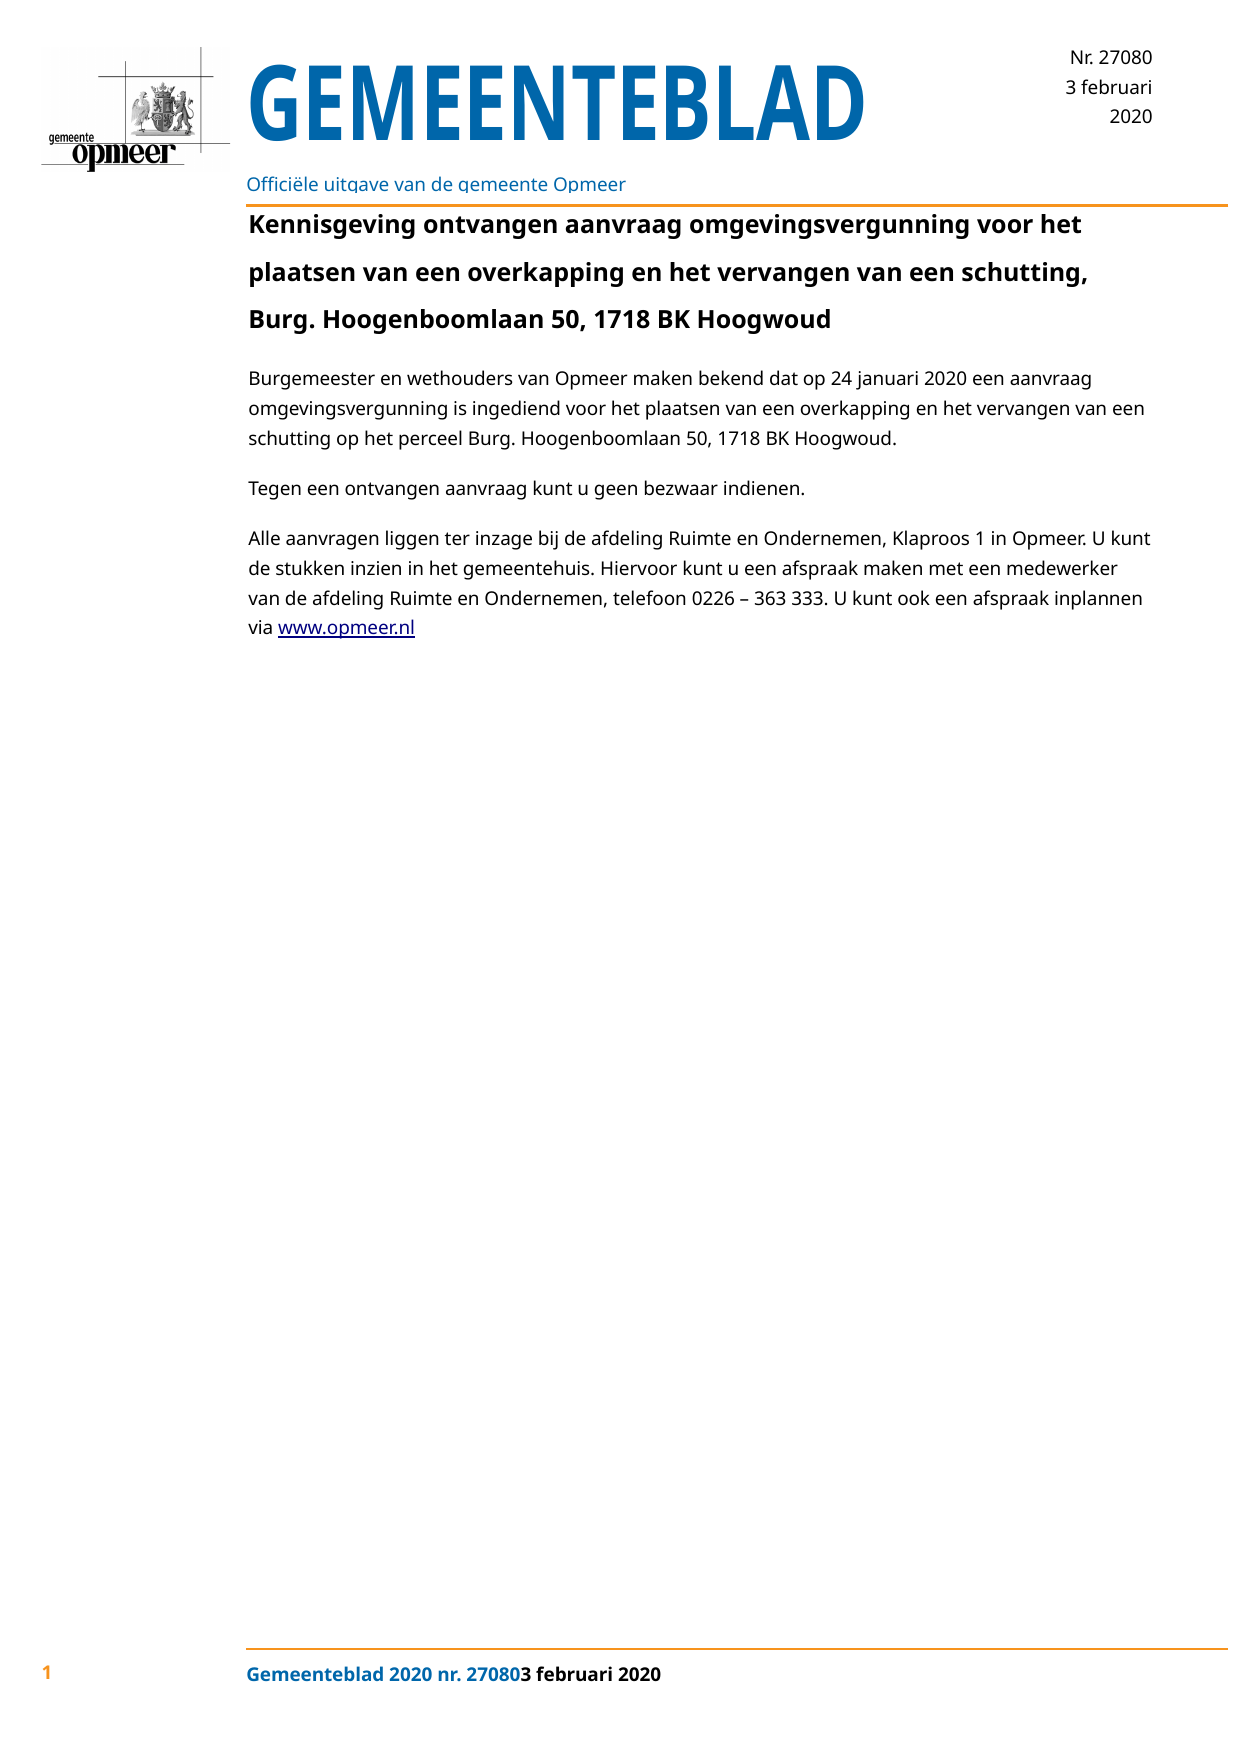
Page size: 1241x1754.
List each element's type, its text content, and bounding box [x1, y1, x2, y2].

text Kennisgeving ontvangen aanvraag omgevingsvergunning voor het plaatsen van een overkapping en het vervangen van een schutting, Burg. Hoogenboomlaan 50, 1718 BK Hoogwoud [248, 207, 1152, 336]
text Alle aanvragen liggen ter inzage bij de afdeling Ruimte en Ondernemen, Klaproos 1 in Opmeer. U kunt de stukken inzien in het gemeentehuis. Hiervoor kunt u een afspraak maken met een medewerker van de afdeling Ruimte en Ondernemen, telefoon 0226 – 363 333. U kunt ook een afspraak inplannen via www.opmeer.nl [248, 526, 1152, 640]
text Burgemeester en wethouders van Opmeer maken bekend dat op 24 januari 2020 een aanvraag omgevingsvergunning is ingediend voor het plaatsen van een overkapping en het vervangen van een schutting op het perceel Burg. Hoogenboomlaan 50, 1718 BK Hoogwoud. [248, 366, 1152, 450]
picture [41, 47, 231, 172]
text Tegen een ontvangen aanvraag kunt u geen bezwaar indienen. [248, 475, 1152, 501]
